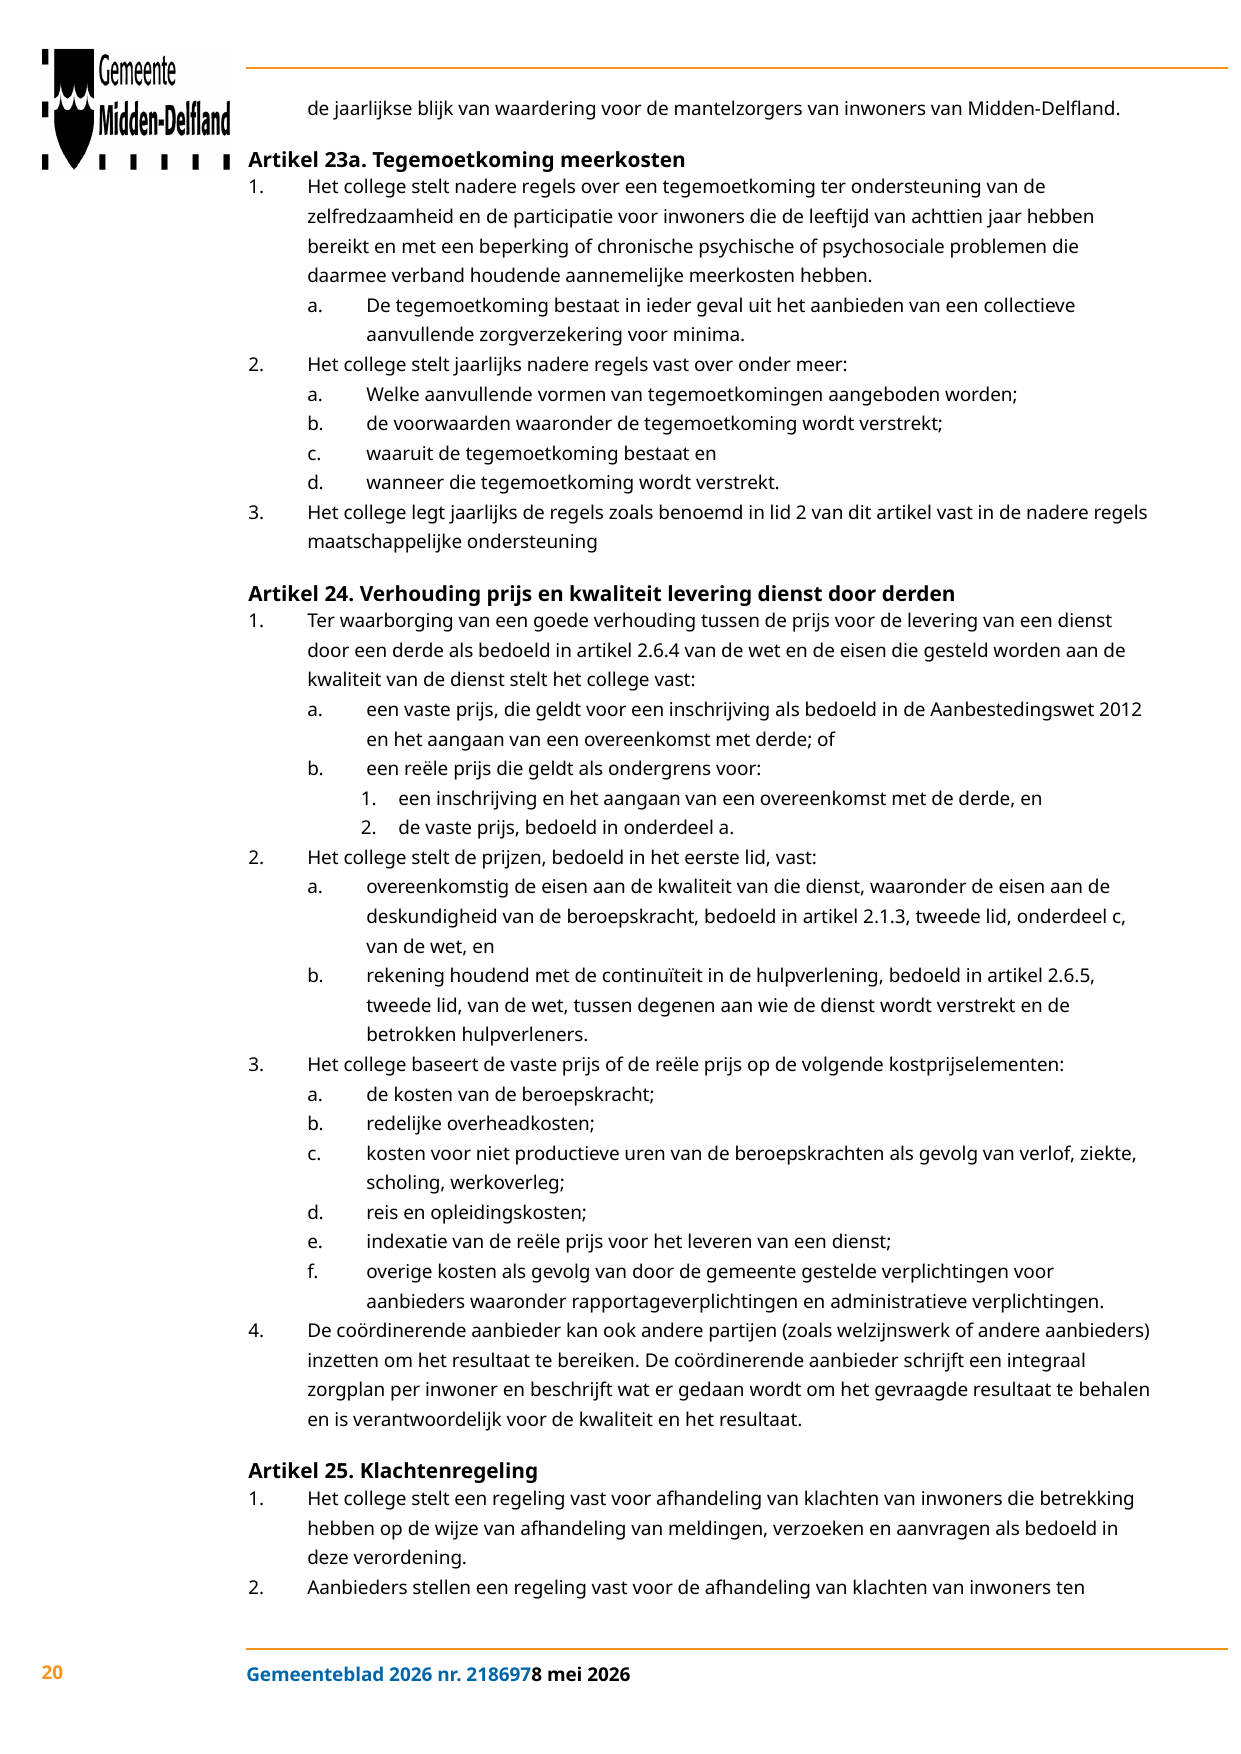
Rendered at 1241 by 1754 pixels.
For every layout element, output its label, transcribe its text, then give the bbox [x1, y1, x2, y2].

list wanneer die tegemoetkoming wordt verstrekt. [307, 469, 1152, 495]
list Welke aanvullende vormen van tegemoetkomingen aangeboden worden; [307, 381, 1152, 406]
list Het college stelt de prijzen, bedoeld in het eerste lid, vast: [248, 844, 1152, 870]
list Het college legt jaarlijks de regels zoals benoemd in lid 2 van dit artikel vast in de nadere regels maatschappelijke ondersteuning [248, 499, 1152, 554]
list indexatie van de reële prijs voor het leveren van een dienst; [307, 1229, 1152, 1254]
text Artikel 24. Verhouding prijs en kwaliteit levering dienst door derden [248, 579, 1152, 607]
list Het college stelt nadere regels over een tegemoetkoming ter ondersteuning van de zelfredzaamheid en de participatie voor inwoners die de leeftijd van achttien jaar hebben bereikt en met een beperking of chronische psychische of psychosociale problemen die daarmee verband houdende aannemelijke meerkosten hebben. [248, 174, 1152, 288]
list de kosten van de beroepskracht; [307, 1081, 1152, 1107]
list een vaste prijs, die geldt voor een inschrijving als bedoeld in de Aanbestedingswet 2012 en het aangaan van een overeenkomst met derde; of [307, 696, 1152, 752]
list De tegemoetkoming bestaat in ieder geval uit het aanbieden van een collectieve aanvullende zorgverzekering voor minima. [307, 292, 1152, 347]
list een inschrijving en het aangaan van een overeenkomst met de derde, en [361, 785, 1152, 811]
list De coördinerende aanbieder kan ook andere partijen (zoals welzijnswerk of andere aanbieders) inzetten om het resultaat te bereiken. De coördinerende aanbieder schrijft een integraal zorgplan per inwoner en beschrijft wat er gedaan wordt om het gevraagde resultaat te behalen en is verantwoordelijk voor de kwaliteit en het resultaat. [248, 1317, 1152, 1432]
list overeenkomstig de eisen aan de kwaliteit van die dienst, waaronder de eisen aan de deskundigheid van de beroepskracht, bedoeld in artikel 2.1.3, tweede lid, onderdeel c, van de wet, en [307, 874, 1152, 959]
picture [41, 47, 231, 172]
list reis en opleidingskosten; [307, 1199, 1152, 1225]
list kosten voor niet productieve uren van de beroepskrachten als gevolg van verlof, ziekte, scholing, werkoverleg; [307, 1140, 1152, 1195]
list Het college stelt een regeling vast voor afhandeling van klachten van inwoners die betrekking hebben op de wijze van afhandeling van meldingen, verzoeken en aanvragen als bedoeld in deze verordening. [248, 1485, 1152, 1570]
list waaruit de tegemoetkoming bestaat en [307, 440, 1152, 466]
list de voorwaarden waaronder de tegemoetkoming wordt verstrekt; [307, 410, 1152, 436]
list Het college stelt jaarlijks nadere regels vast over onder meer: [248, 351, 1152, 377]
list de vaste prijs, bedoeld in onderdeel a. [361, 814, 1152, 840]
list een reële prijs die geldt als ondergrens voor: [307, 755, 1152, 781]
list Aanbieders stellen een regeling vast voor de afhandeling van klachten van inwoners ten [248, 1574, 1152, 1599]
list overige kosten als gevolg van door de gemeente gestelde verplichtingen voor aanbieders waaronder rapportageverplichtingen en administratieve verplichtingen. [307, 1258, 1152, 1314]
list redelijke overheadkosten; [307, 1110, 1152, 1136]
list de jaarlijkse blijk van waardering voor de mantelzorgers van inwoners van Midden-Delfland. [248, 95, 1152, 121]
list Het college baseert de vaste prijs of de reële prijs op de volgende kostprijselementen: [248, 1051, 1152, 1077]
text Artikel 25. Klachtenregeling [248, 1457, 1152, 1485]
list Ter waarborging van een goede verhouding tussen de prijs voor de levering van een dienst door een derde als bedoeld in artikel 2.6.4 van de wet en de eisen die gesteld worden aan de kwaliteit van de dienst stelt het college vast: [248, 607, 1152, 692]
text Artikel 23a. Tegemoetkoming meerkosten [248, 145, 1152, 174]
list rekening houdend met de continuïteit in de hulpverlening, bedoeld in artikel 2.6.5, tweede lid, van de wet, tussen degenen aan wie de dienst wordt verstrekt en de betrokken hulpverleners. [307, 962, 1152, 1047]
